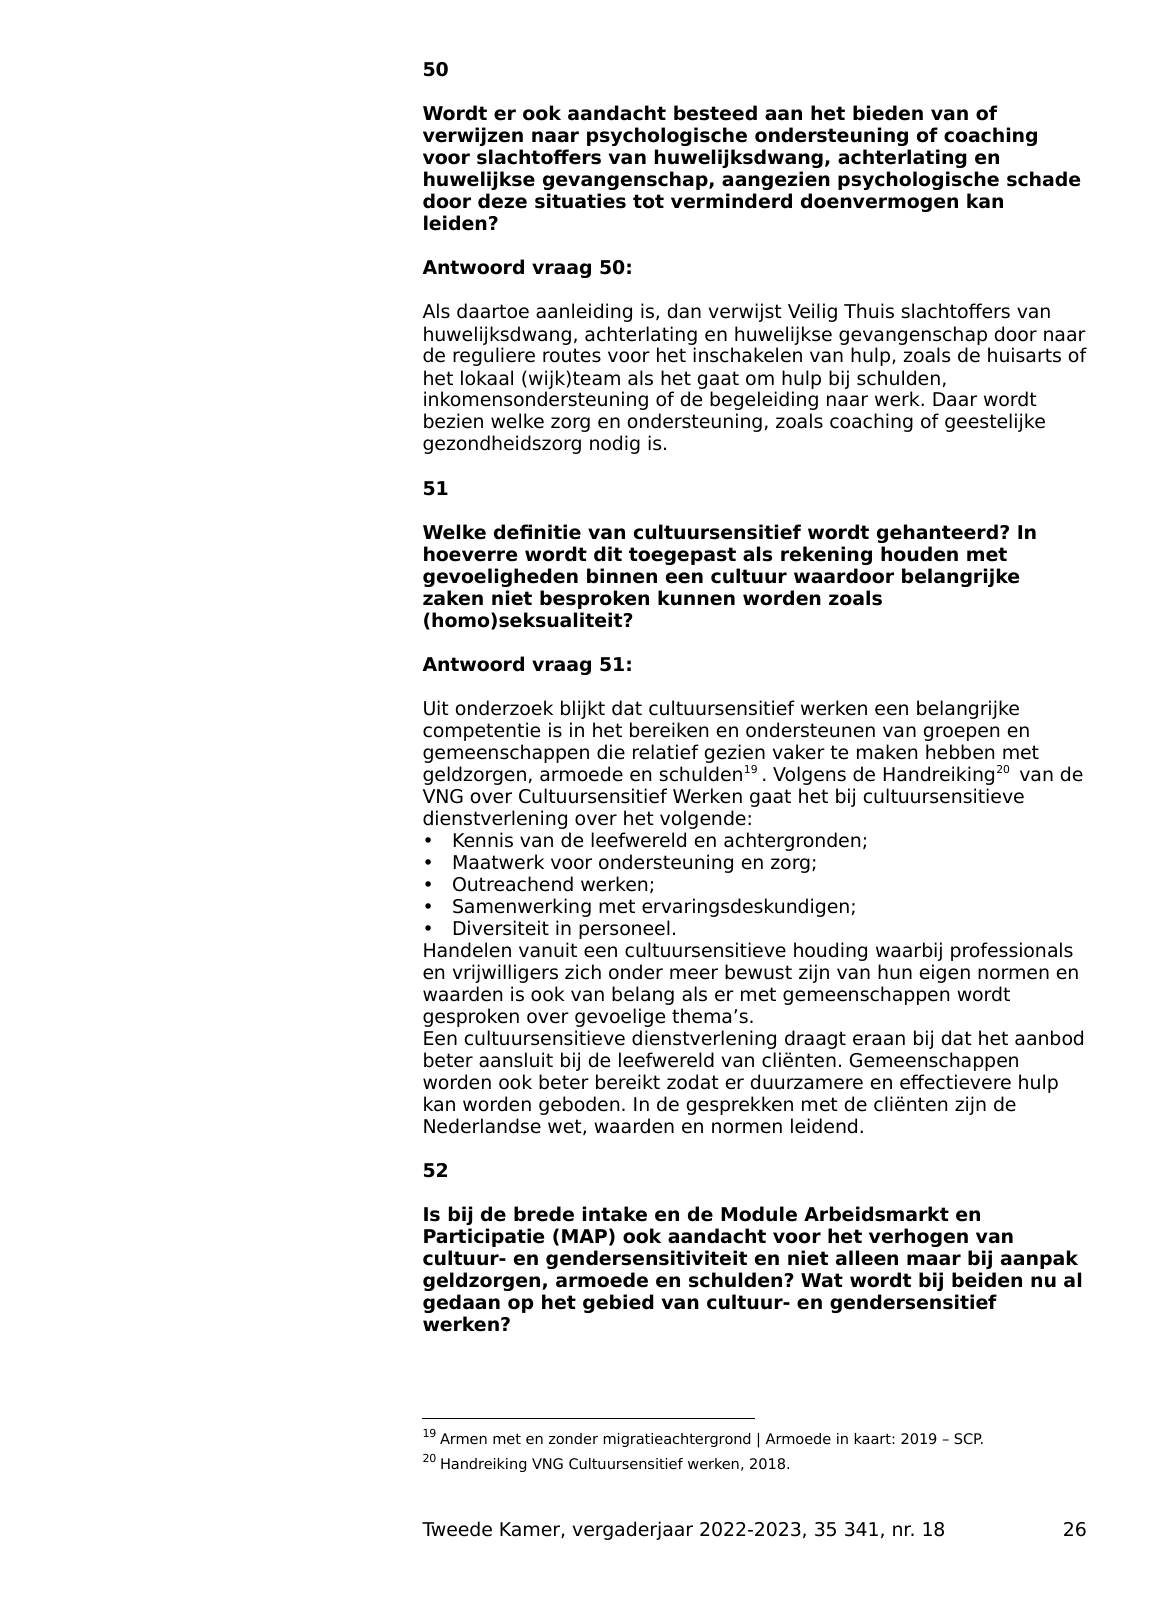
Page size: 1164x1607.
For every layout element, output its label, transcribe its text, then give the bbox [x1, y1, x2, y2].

subtitle 50 [422, 59, 1087, 81]
text Is bij de brede intake en de Module Arbeidsmarkt en Participatie (MAP) ook aandacht voor het verhogen van cultuur- en gendersensitiviteit en niet alleen maar bij aanpak geldzorgen, armoede en schulden? Wat wordt bij beiden nu al gedaan op het gebied van cultuur- en gendersensitief werken? [422, 1204, 1087, 1336]
text • Samenwerking met ervaringsdeskundigen; [422, 896, 1087, 918]
text Handreiking VNG Cultuursensitief werken, 2018. [422, 1452, 1087, 1474]
text Wordt er ook aandacht besteed aan het bieden van of verwijzen naar psychologische ondersteuning of coaching voor slachtoffers van huwelijksdwang, achterlating en huwelijkse gevangenschap, aangezien psychologische schade door deze situaties tot verminderd doenvermogen kan leiden? [422, 103, 1087, 235]
text Handelen vanuit een cultuursensitieve houding waarbij professionals en vrijwilligers zich onder meer bewust zijn van hun eigen normen en waarden is ook van belang als er met gemeenschappen wordt gesproken over gevoelige thema’s. [422, 940, 1087, 1028]
subtitle 51 [422, 477, 1087, 499]
text Welke definitie van cultuursensitief wordt gehanteerd? In hoeverre wordt dit toegepast als rekening houden met gevoeligheden binnen een cultuur waardoor belangrijke zaken niet besproken kunnen worden zoals (homo)seksualiteit? [422, 522, 1087, 632]
text • Kennis van de leefwereld en achtergronden; [422, 830, 1087, 852]
text • Outreachend werken; [422, 874, 1087, 896]
text Een cultuursensitieve dienstverlening draagt eraan bij dat het aanbod beter aansluit bij de leefwereld van cliënten. Gemeenschappen worden ook beter bereikt zodat er duurzamere en effectievere hulp kan worden geboden. In de gesprekken met de cliënten zijn de Nederlandse wet, waarden en normen leidend. [422, 1028, 1087, 1137]
text • Diversiteit in personeel. [422, 918, 1087, 940]
text Armen met en zonder migratieachtergrond | Armoede in kaart: 2019 – SCP. [422, 1427, 1087, 1449]
text Als daartoe aanleiding is, dan verwijst Veilig Thuis slachtoffers van huwelijksdwang, achterlating en huwelijkse gevangenschap door naar de reguliere routes voor het inschakelen van hulp, zoals de huisarts of het lokaal (wijk)team als het gaat om hulp bij schulden, inkomensondersteuning of de begeleiding naar werk. Daar wordt bezien welke zorg en ondersteuning, zoals coaching of geestelijke gezondheidszorg nodig is. [422, 301, 1087, 455]
subtitle Antwoord vraag 50: [422, 257, 1087, 279]
subtitle Antwoord vraag 51: [422, 654, 1087, 676]
subtitle 52 [422, 1160, 1087, 1182]
text Uit onderzoek blijkt dat cultuursensitief werken een belangrijke competentie is in het bereiken en ondersteunen van groepen en gemeenschappen die relatief gezien vaker te maken hebben met geldzorgen, armoede en schulden. Volgens de Handreiking van de VNG over Cultuursensitief Werken gaat het bij cultuursensitieve dienstverlening over het volgende: [422, 698, 1087, 830]
text • Maatwerk voor ondersteuning en zorg; [422, 852, 1087, 874]
